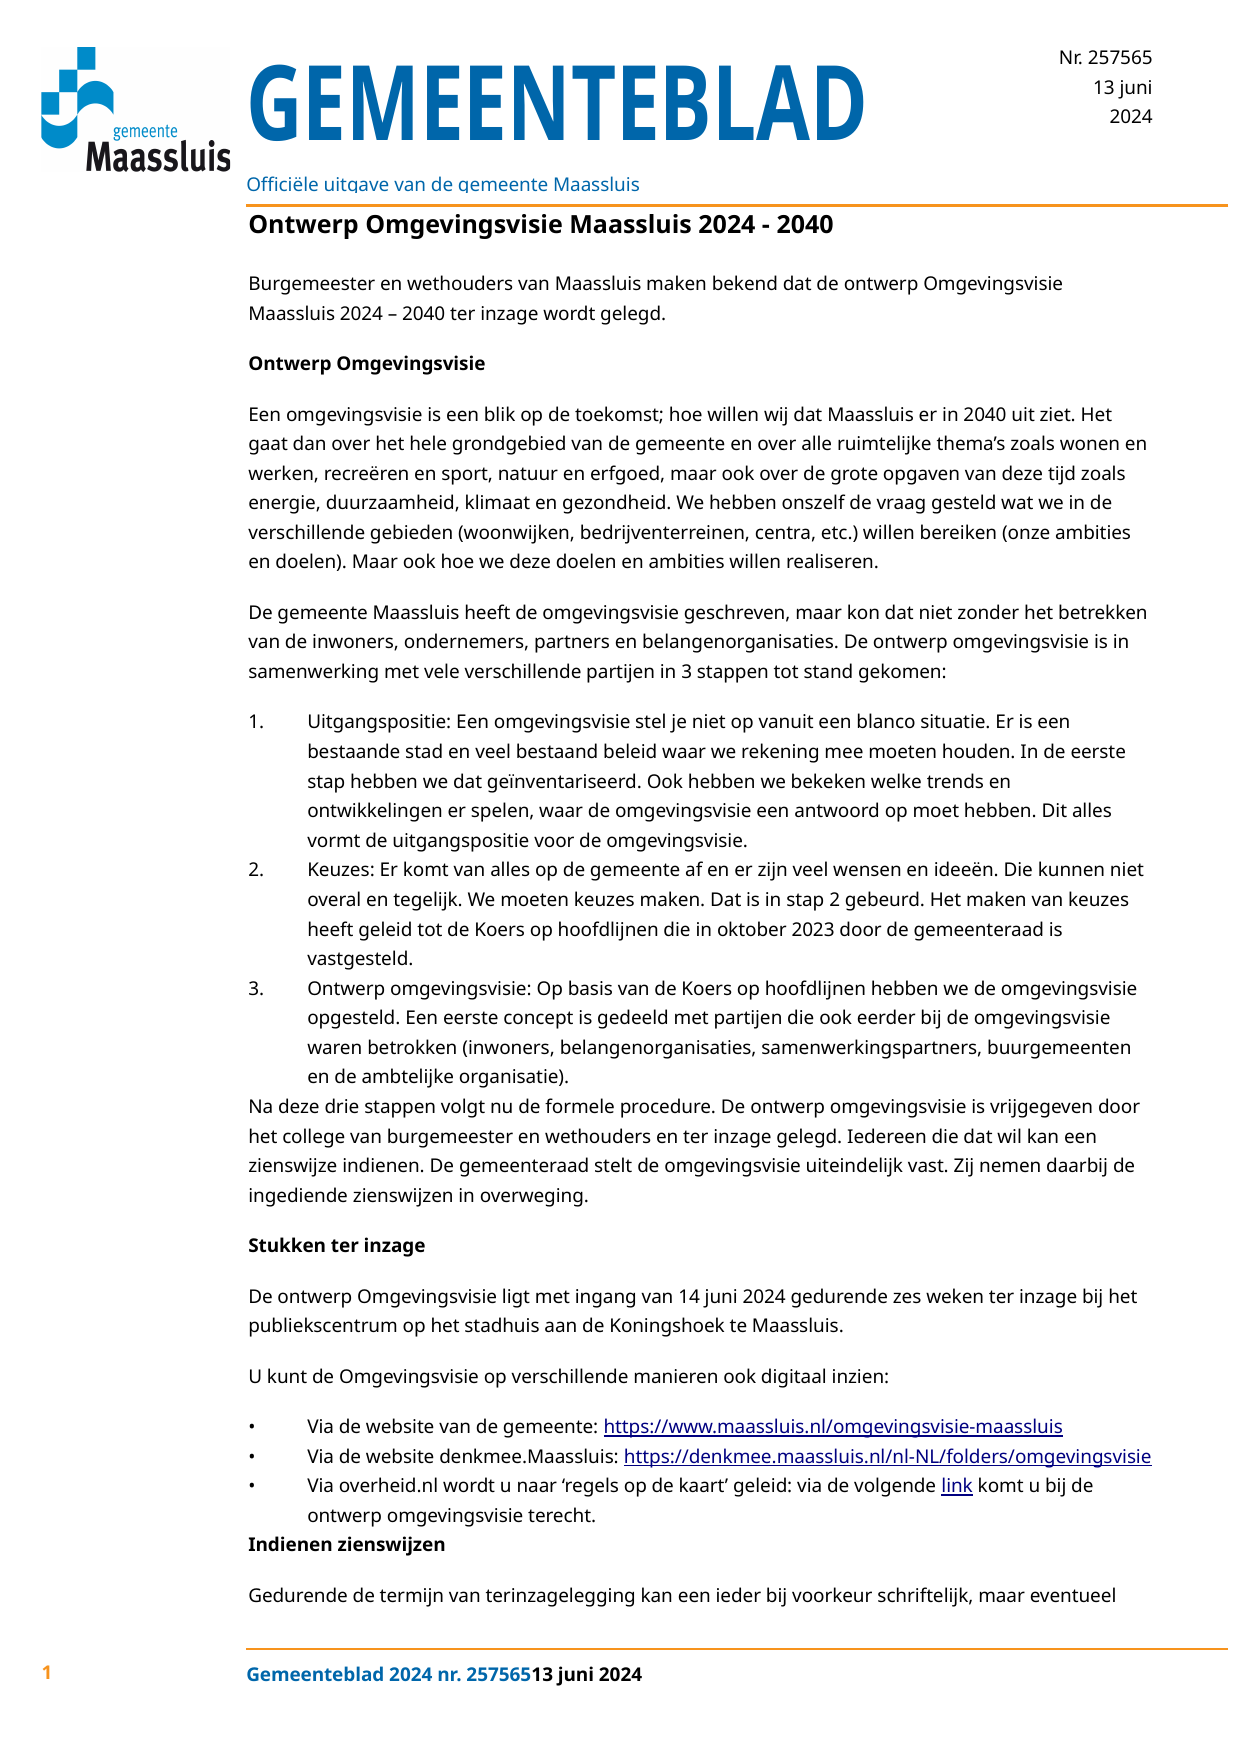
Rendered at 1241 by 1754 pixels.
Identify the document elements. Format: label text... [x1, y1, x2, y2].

text Na deze drie stappen volgt nu de formele procedure. De ontwerp omgevingsvisie is vrijgegeven door het college van burgemeester en wethouders en ter inzage gelegd. Iedereen die dat wil kan een zienswijze indienen. De gemeenteraad stelt de omgevingsvisie uiteindelijk vast. Zij nemen daarbij de ingediende zienswijzen in overweging. [248, 1093, 1152, 1208]
text Gedurende de termijn van terinzagelegging kan een ieder bij voorkeur schriftelijk, maar eventueel [248, 1582, 1152, 1608]
picture [41, 47, 231, 172]
picture [41, 47, 77, 92]
text Burgemeester en wethouders van Maassluis maken bekend dat de ontwerp Omgevingsvisie Maassluis 2024 – 2040 ter inzage wordt gelegd. [248, 270, 1152, 326]
list Via overheid.nl wordt u naar ‘regels op de kaart’ geleid: via de volgende link komt u bij de ontwerp omgevingsvisie terecht. [248, 1472, 1152, 1528]
list Via de website van de gemeente: https://www.maassluis.nl/omgevingsvisie-maassluis [248, 1413, 1152, 1439]
text Stukken ter inzage [248, 1232, 1152, 1258]
list Uitgangspositie: Een omgevingsvisie stel je niet op vanuit een blanco situatie. Er is een bestaande stad en veel bestaand beleid waar we rekening mee moeten houden. In de eerste stap hebben we dat geïnventariseerd. Ook hebben we bekeken welke trends en ontwikkelingen er spelen, waar de omgevingsvisie een antwoord op moet hebben. Dit alles vormt de uitgangspositie voor de omgevingsvisie. [248, 709, 1152, 853]
text Indienen zienswijzen [248, 1532, 1152, 1557]
list Via de website denkmee.Maassluis: https://denkmee.maassluis.nl/nl-NL/folders/omgevingsvisie [248, 1443, 1152, 1468]
text Ontwerp Omgevingsvisie [248, 350, 1152, 376]
text Een omgevingsvisie is een blik op de toekomst; hoe willen wij dat Maassluis er in 2040 uit ziet. Het gaat dan over het hele grondgebied van de gemeente en over alle ruimtelijke thema’s zoals wonen en werken, recreëren en sport, natuur en erfgoed, maar ook over de grote opgaven van deze tijd zoals energie, duurzaamheid, klimaat en gezondheid. We hebben onszelf de vraag gesteld wat we in de verschillende gebieden (woonwijken, bedrijventerreinen, centra, etc.) willen bereiken (onze ambities en doelen). Maar ook hoe we deze doelen en ambities willen realiseren. [248, 401, 1152, 574]
text Ontwerp Omgevingsvisie Maassluis 2024 - 2040 [248, 207, 1152, 241]
text De gemeente Maassluis heeft de omgevingsvisie geschreven, maar kon dat niet zonder het betrekken van de inwoners, ondernemers, partners en belangenorganisaties. De ontwerp omgevingsvisie is in samenwerking met vele verschillende partijen in 3 stappen tot stand gekomen: [248, 599, 1152, 684]
text U kunt de Omgevingsvisie op verschillende manieren ook digitaal inzien: [248, 1363, 1152, 1388]
list Ontwerp omgevingsvisie: Op basis van de Koers op hoofdlijnen hebben we de omgevingsvisie opgesteld. Een eerste concept is gedeeld met partijen die ook eerder bij de omgevingsvisie waren betrokken (inwoners, belangenorganisaties, samenwerkingspartners, buurgemeenten en de ambtelijke organisatie). [248, 975, 1152, 1089]
list Keuzes: Er komt van alles op de gemeente af en er zijn veel wensen en ideeën. Die kunnen niet overal en tegelijk. We moeten keuzes maken. Dat is in stap 2 gebeurd. Het maken van keuzes heeft geleid tot de Koers op hoofdlijnen die in oktober 2023 door de gemeenteraad is vastgesteld. [248, 857, 1152, 971]
text De ontwerp Omgevingsvisie ligt met ingang van 14 juni 2024 gedurende zes weken ter inzage bij het publiekscentrum op het stadhuis aan de Koningshoek te Maassluis. [248, 1283, 1152, 1338]
